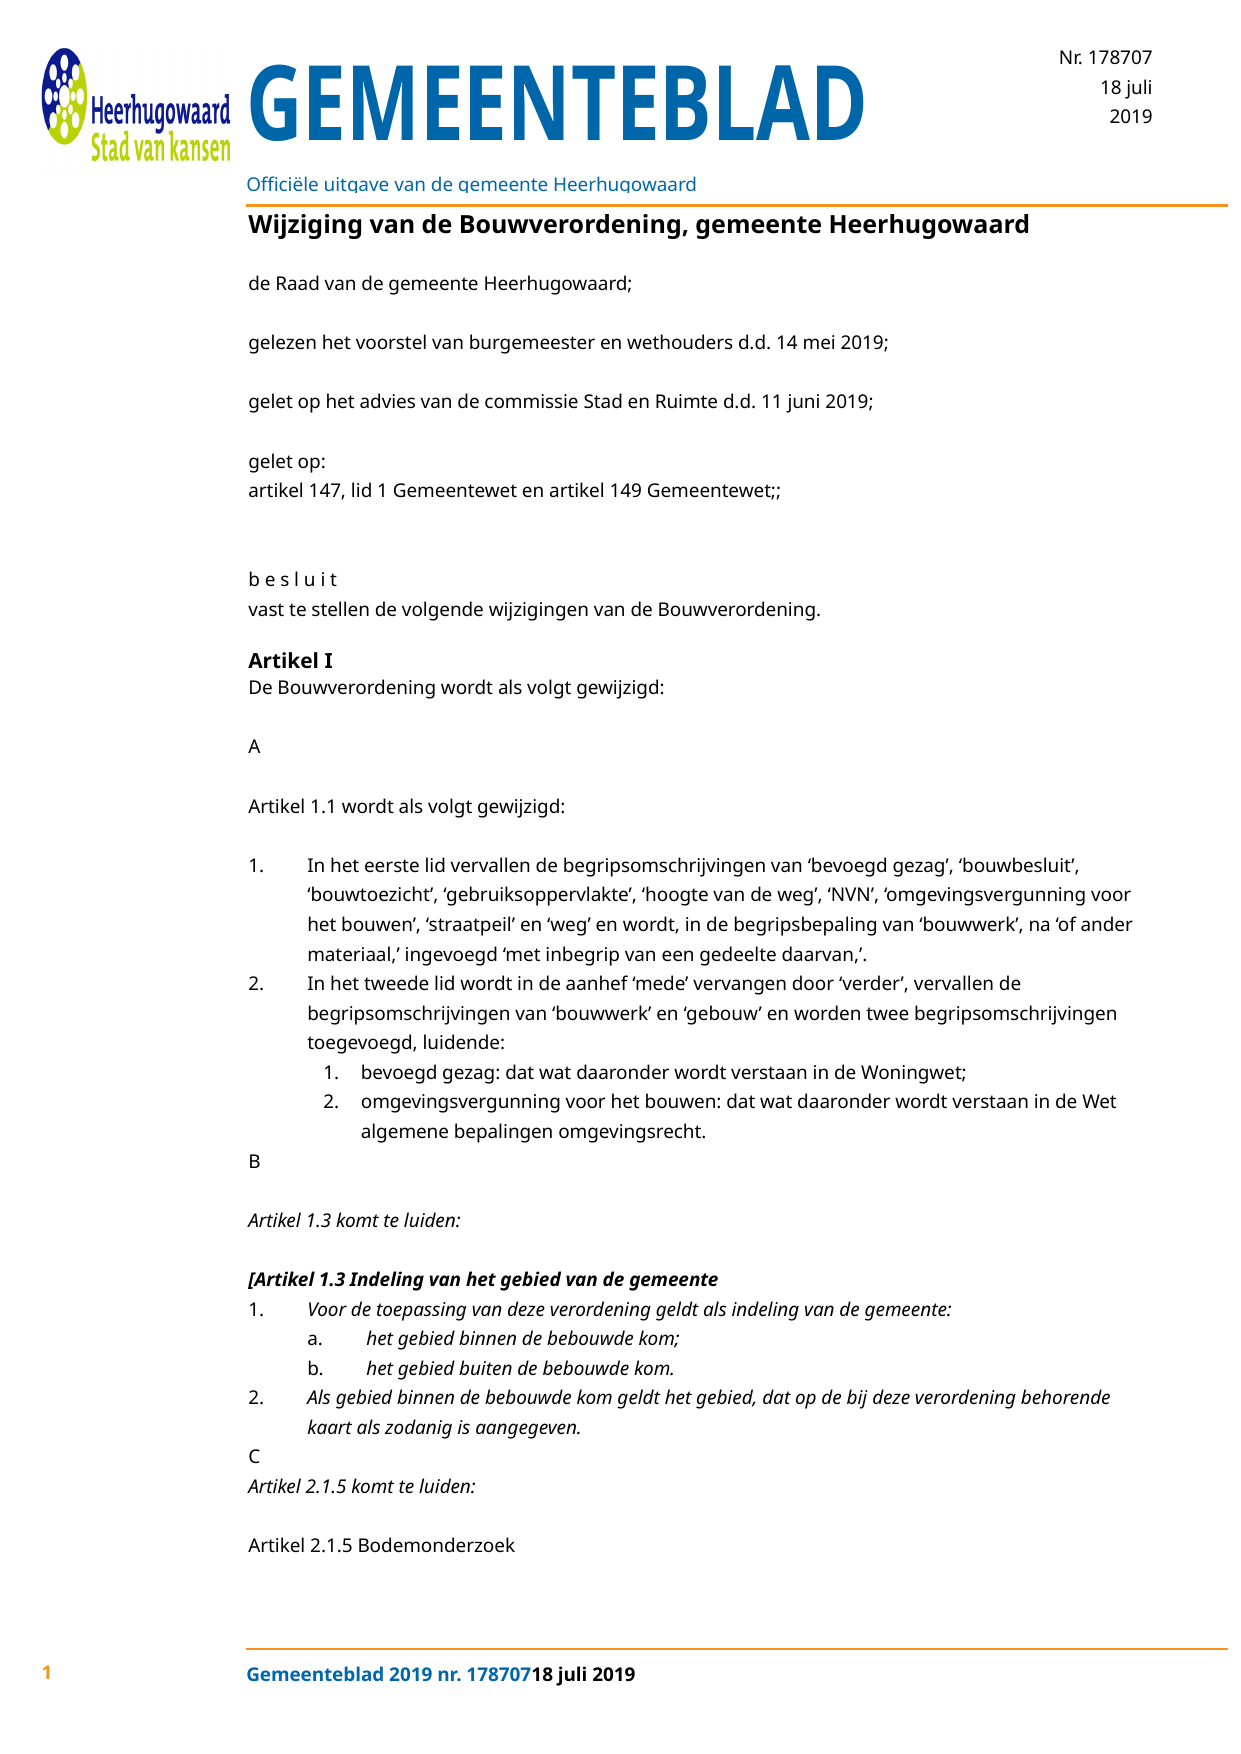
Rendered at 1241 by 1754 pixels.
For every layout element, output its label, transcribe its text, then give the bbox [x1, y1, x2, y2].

text Artikel I [248, 646, 1152, 674]
text De Bouwverordening wordt als volgt gewijzigd: [248, 674, 1152, 700]
text gelet op het advies van de commissie Stad en Ruimte d.d. 11 juni 2019; [248, 389, 1152, 414]
text de Raad van de gemeente Heerhugowaard; [248, 270, 1152, 296]
text C [248, 1444, 1152, 1469]
list Als gebied binnen de bebouwde kom geldt het gebied, dat op de bij deze verordening behorende kaart als zodanig is aangegeven. [248, 1384, 1152, 1440]
text vast te stellen de volgende wijzigingen van de Bouwverordening. [248, 596, 1152, 621]
text Artikel 2.1.5 Bodemonderzoek [248, 1532, 1152, 1558]
text Wijziging van de Bouwverordening, gemeente Heerhugowaard [248, 207, 1152, 241]
list In het eerste lid vervallen de begripsomschrijvingen van ‘bevoegd gezag’, ‘bouwbesluit’, ‘bouwtoezicht’, ‘gebruiksoppervlakte’, ‘hoogte van de weg’, ‘NVN’, ‘omgevingsvergunning voor het bouwen’, ‘straatpeil’ en ‘weg’ en wordt, in de begripsbepaling van ‘bouwwerk’, na ‘of ander materiaal,’ ingevoegd ‘met inbegrip van een gedeelte daarvan,’. [248, 852, 1152, 967]
picture [41, 47, 231, 172]
list In het tweede lid wordt in de aanhef ‘mede’ vervangen door ‘verder’, vervallen de begripsomschrijvingen van ‘bouwwerk’ en ‘gebouw’ en worden twee begripsomschrijvingen toegevoegd, luidende: [248, 970, 1152, 1055]
list Voor de toepassing van deze verordening geldt als indeling van de gemeente: [248, 1296, 1152, 1322]
text Artikel 2.1.5 komt te luiden: [248, 1473, 1152, 1499]
text b e s l u i t [248, 566, 1152, 592]
text Artikel 1.3 komt te luiden: [248, 1207, 1152, 1233]
list het gebied binnen de bebouwde kom; [307, 1325, 1152, 1351]
list het gebied buiten de bebouwde kom. [307, 1355, 1152, 1381]
text A [248, 734, 1152, 759]
text [Artikel 1.3 Indeling van het gebied van de gemeente [248, 1266, 1152, 1292]
text gelet op: [248, 448, 1152, 473]
text artikel 147, lid 1 Gemeentewet en artikel 149 Gemeentewet;; [248, 477, 1152, 503]
text B [248, 1148, 1152, 1174]
text Artikel 1.1 wordt als volgt gewijzigd: [248, 793, 1152, 819]
list omgevingsvergunning voor het bouwen: dat wat daaronder wordt verstaan in de Wet algemene bepalingen omgevingsrecht. [323, 1089, 1152, 1144]
list bevoegd gezag: dat wat daaronder wordt verstaan in de Woningwet; [323, 1059, 1152, 1085]
text gelezen het voorstel van burgemeester en wethouders d.d. 14 mei 2019; [248, 329, 1152, 355]
